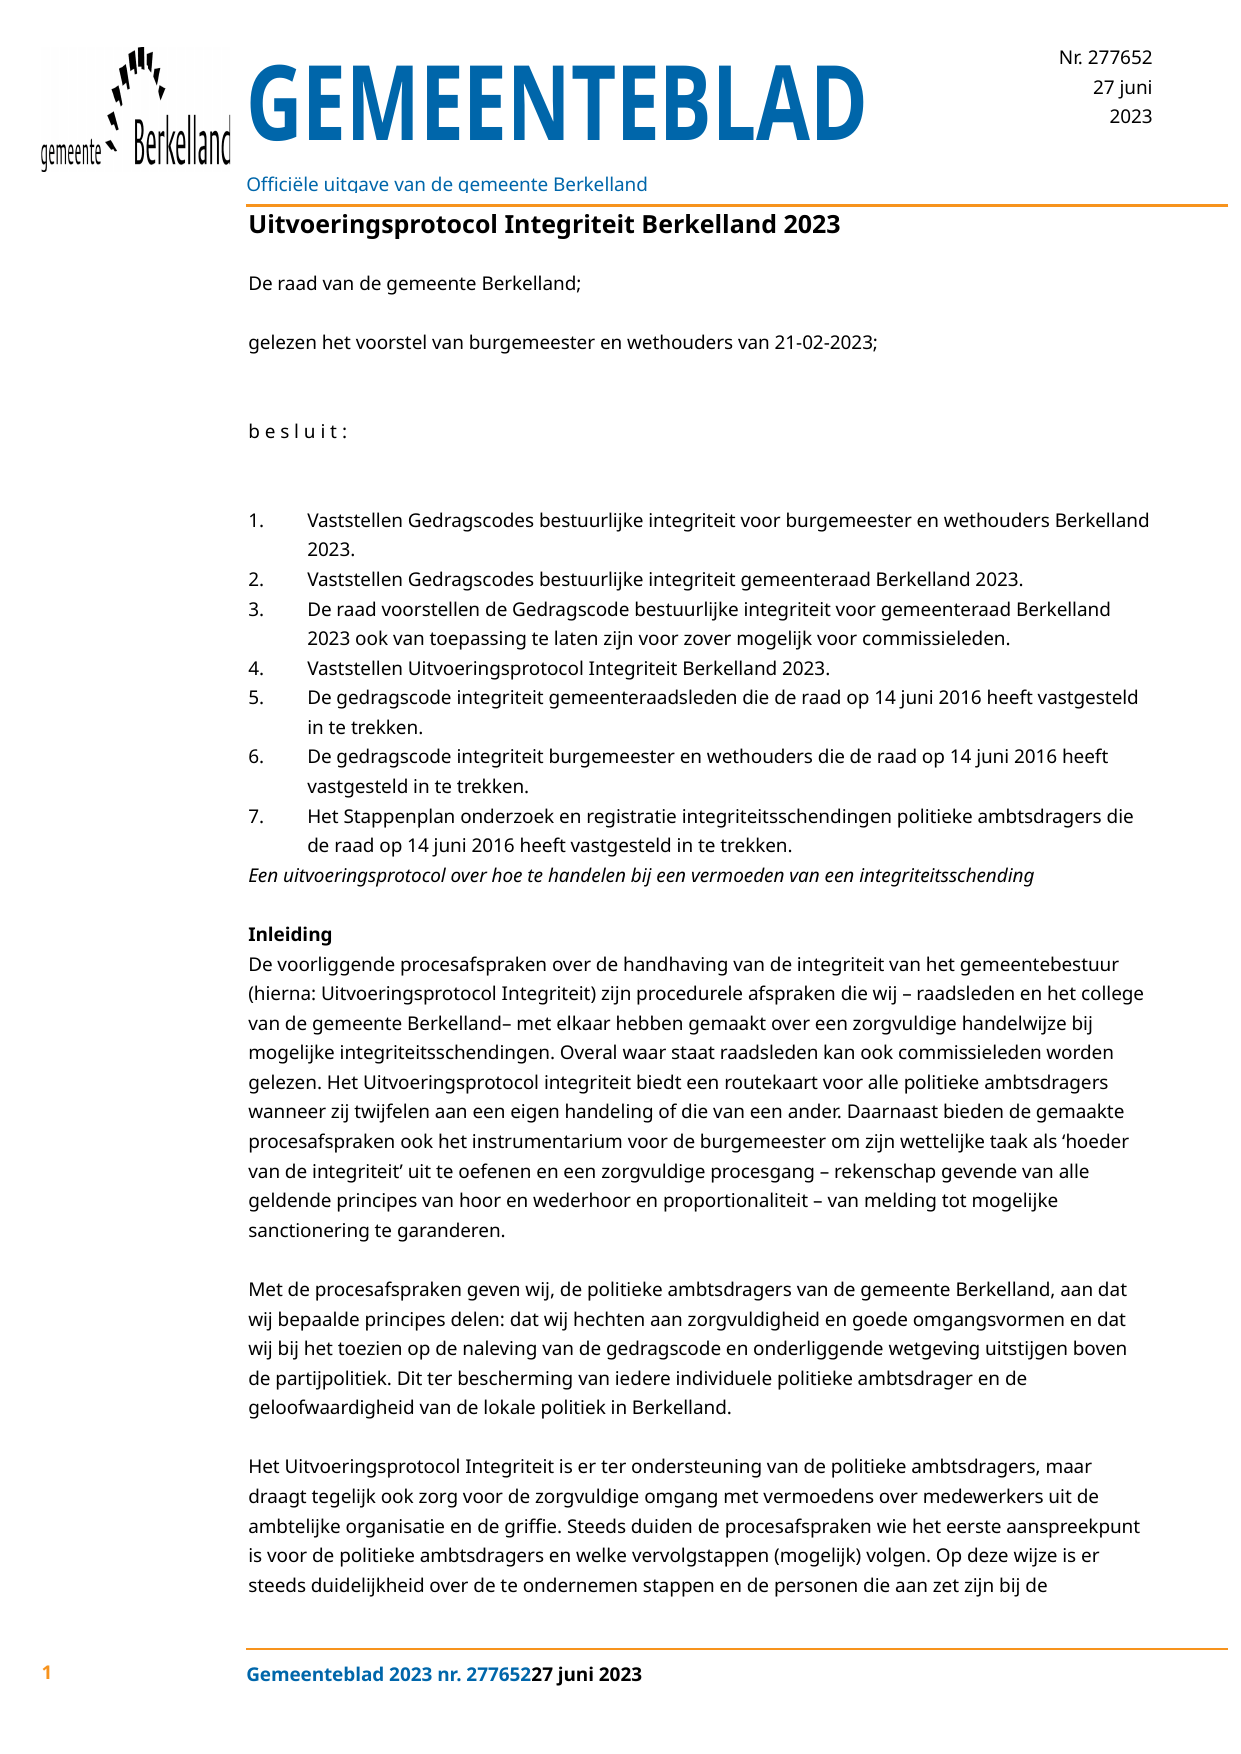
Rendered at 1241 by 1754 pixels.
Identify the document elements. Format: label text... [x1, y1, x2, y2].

text De raad van de gemeente Berkelland; [248, 270, 1152, 296]
list De gedragscode integriteit gemeenteraadsleden die de raad op 14 juni 2016 heeft vastgesteld in te trekken. [248, 684, 1152, 740]
text gelezen het voorstel van burgemeester en wethouders van 21-02-2023; [248, 329, 1152, 355]
text Een uitvoeringsprotocol over hoe te handelen bij een vermoeden van een integriteitsschending [248, 862, 1152, 888]
text Uitvoeringsprotocol Integriteit Berkelland 2023 [248, 207, 1152, 241]
picture [41, 47, 231, 172]
list Het Stappenplan onderzoek en registratie integriteitsschendingen politieke ambtsdragers die de raad op 14 juni 2016 heeft vastgesteld in te trekken. [248, 803, 1152, 858]
text Het Uitvoeringsprotocol Integriteit is er ter ondersteuning van de politieke ambtsdragers, maar draagt tegelijk ook zorg voor de zorgvuldige omgang met vermoedens over medewerkers uit de ambtelijke organisatie en de griffie. Steeds duiden de procesafspraken wie het eerste aanspreekpunt is voor de politieke ambtsdragers en welke vervolgstappen (mogelijk) volgen. Op deze wijze is er steeds duidelijkheid over de te ondernemen stappen en de personen die aan zet zijn bij de [248, 1454, 1152, 1598]
list De gedragscode integriteit burgemeester en wethouders die de raad op 14 juni 2016 heeft vastgesteld in te trekken. [248, 744, 1152, 799]
text Inleiding [248, 921, 1152, 947]
text b e s l u i t : [248, 418, 1152, 444]
list Vaststellen Uitvoeringsprotocol Integriteit Berkelland 2023. [248, 655, 1152, 681]
list Vaststellen Gedragscodes bestuurlijke integriteit voor burgemeester en wethouders Berkelland 2023. [248, 507, 1152, 562]
text De voorliggende procesafspraken over de handhaving van de integriteit van het gemeentebestuur (hierna: Uitvoeringsprotocol Integriteit) zijn procedurele afspraken die wij – raadsleden en het college van de gemeente Berkelland– met elkaar hebben gemaakt over een zorgvuldige handelwijze bij mogelijke integriteitsschendingen. Overal waar staat raadsleden kan ook commissieleden worden gelezen. Het Uitvoeringsprotocol integriteit biedt een routekaart voor alle politieke ambtsdragers wanneer zij twijfelen aan een eigen handeling of die van een ander. Daarnaast bieden de gemaakte procesafspraken ook het instrumentarium voor de burgemeester om zijn wettelijke taak als ‘hoeder van de integriteit’ uit te oefenen en een zorgvuldige procesgang – rekenschap gevende van alle geldende principes van hoor en wederhoor en proportionaliteit – van melding tot mogelijke sanctionering te garanderen. [248, 951, 1152, 1243]
list De raad voorstellen de Gedragscode bestuurlijke integriteit voor gemeenteraad Berkelland 2023 ook van toepassing te laten zijn voor zover mogelijk voor commissieleden. [248, 596, 1152, 651]
text Met de procesafspraken geven wij, de politieke ambtsdragers van de gemeente Berkelland, aan dat wij bepaalde principes delen: dat wij hechten aan zorgvuldigheid en goede omgangsvormen en dat wij bij het toezien op de naleving van de gedragscode en onderliggende wetgeving uitstijgen boven de partijpolitiek. Dit ter bescherming van iedere individuele politieke ambtsdrager en de geloofwaardigheid van de lokale politiek in Berkelland. [248, 1276, 1152, 1420]
list Vaststellen Gedragscodes bestuurlijke integriteit gemeenteraad Berkelland 2023. [248, 566, 1152, 592]
